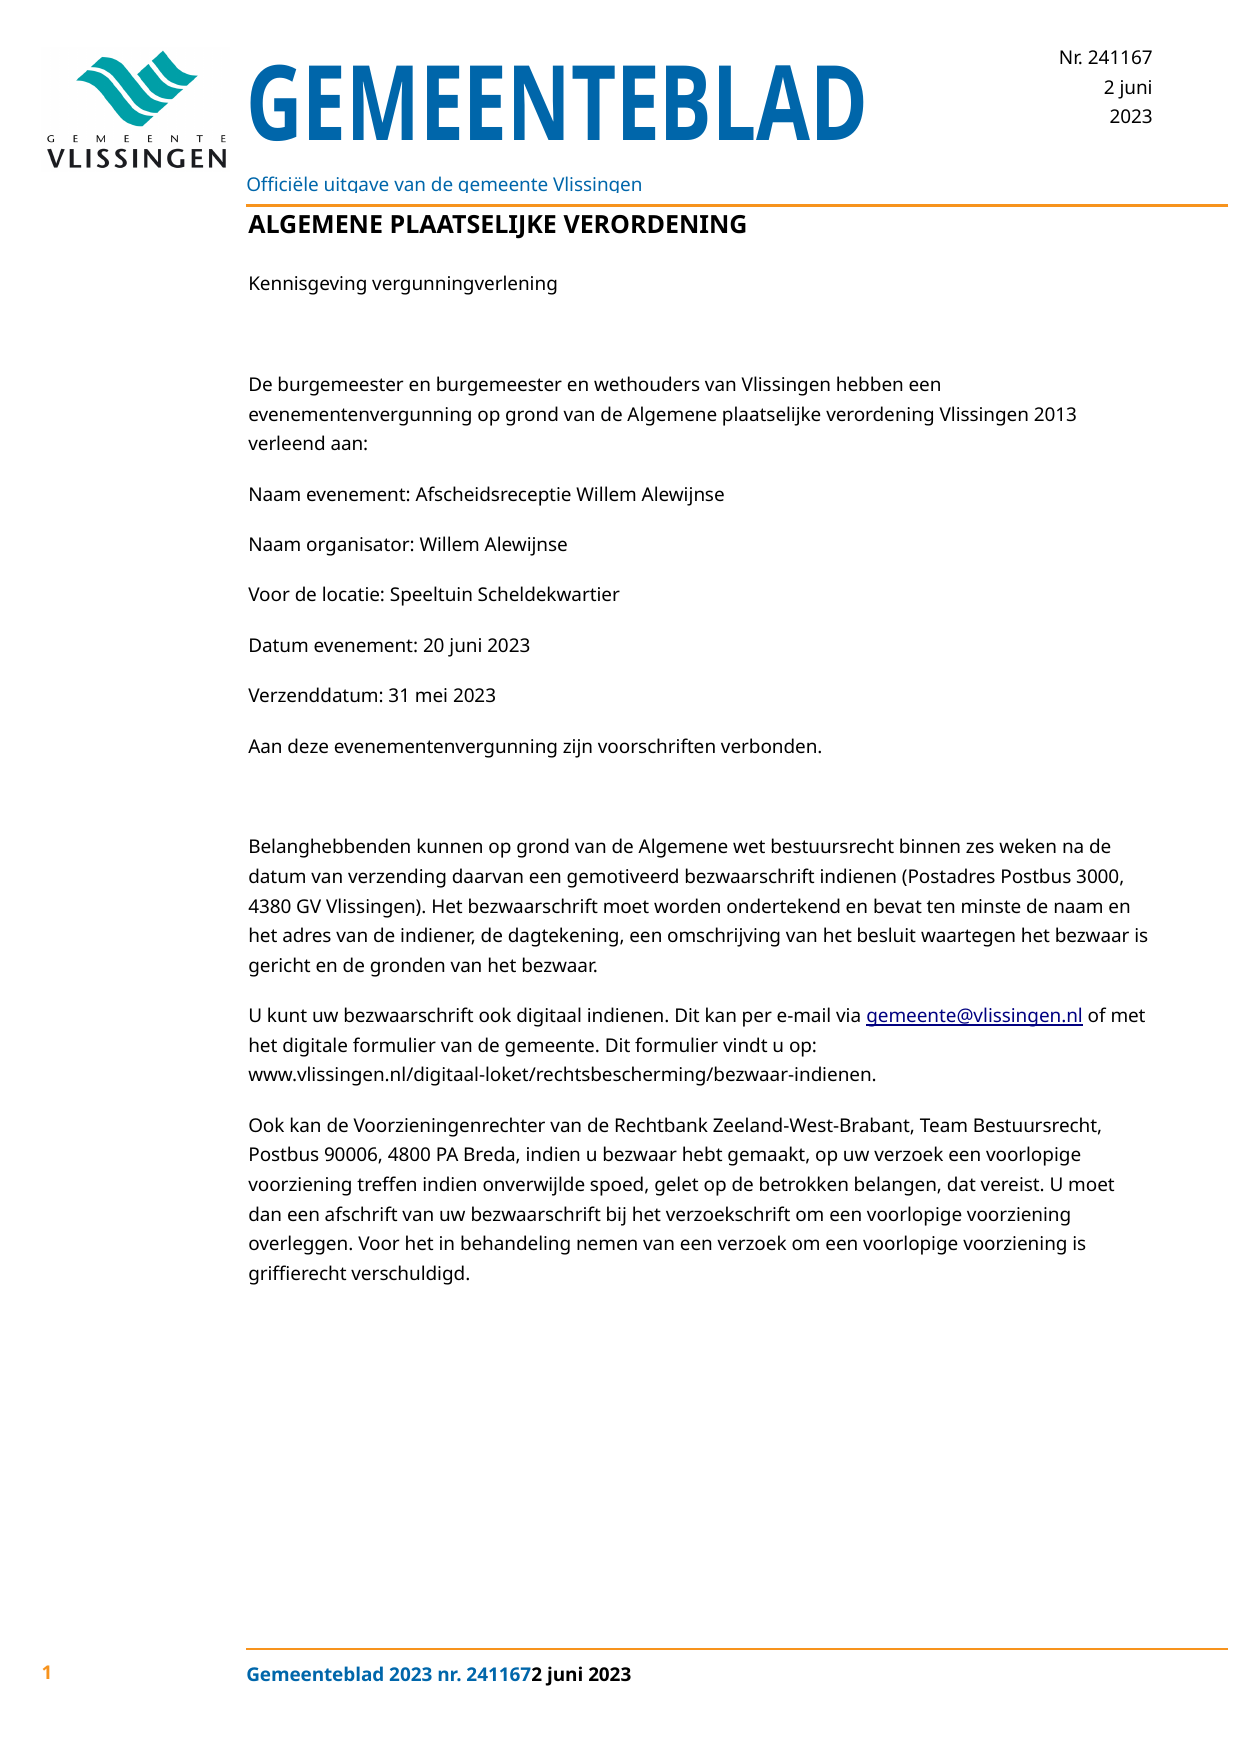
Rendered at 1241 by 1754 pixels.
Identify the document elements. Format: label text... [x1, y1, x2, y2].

text Ook kan de Voorzieningenrechter van de Rechtbank Zeeland-West-Brabant, Team Bestuursrecht, Postbus 90006, 4800 PA Breda, indien u bezwaar hebt gemaakt, op uw verzoek een voorlopige voorziening treffen indien onverwijlde spoed, gelet op de betrokken belangen, dat vereist. U moet dan een afschrift van uw bezwaarschrift bij het verzoekschrift om een voorlopige voorziening overleggen. Voor het in behandeling nemen van een verzoek om een voorlopige voorziening is griffierecht verschuldigd. [248, 1112, 1152, 1286]
text Kennisgeving vergunningverlening [248, 270, 1152, 296]
text Voor de locatie: Speeltuin Scheldekwartier [248, 582, 1152, 607]
text Belanghebbenden kunnen op grond van de Algemene wet bestuursrecht binnen zes weken na de datum van verzending daarvan een gemotiveerd bezwaarschrift indienen (Postadres Postbus 3000, 4380 GV Vlissingen). Het bezwaarschrift moet worden ondertekend en bevat ten minste de naam en het adres van de indiener, de dagtekening, een omschrijving van het besluit waartegen het bezwaar is gericht en de gronden van het bezwaar. [248, 834, 1152, 978]
text U kunt uw bezwaarschrift ook digitaal indienen. Dit kan per e-mail via gemeente@vlissingen.nl of met het digitale formulier van de gemeente. Dit formulier vindt u op: www.vlissingen.nl/digitaal-loket/rechtsbescherming/bezwaar-indienen. [248, 1002, 1152, 1087]
text De burgemeester en burgemeester en wethouders van Vlissingen hebben een evenementenvergunning op grond van de Algemene plaatselijke verordening Vlissingen 2013 verleend aan: [248, 371, 1152, 456]
text Naam organisator: Willem Alewijnse [248, 531, 1152, 557]
text ALGEMENE PLAATSELIJKE VERORDENING [248, 207, 1152, 241]
text Naam evenement: Afscheidsreceptie Willem Alewijnse [248, 481, 1152, 506]
text Datum evenement: 20 juni 2023 [248, 632, 1152, 658]
text Verzenddatum: 31 mei 2023 [248, 682, 1152, 708]
picture [41, 47, 231, 172]
text Aan deze evenementenvergunning zijn voorschriften verbonden. [248, 733, 1152, 758]
